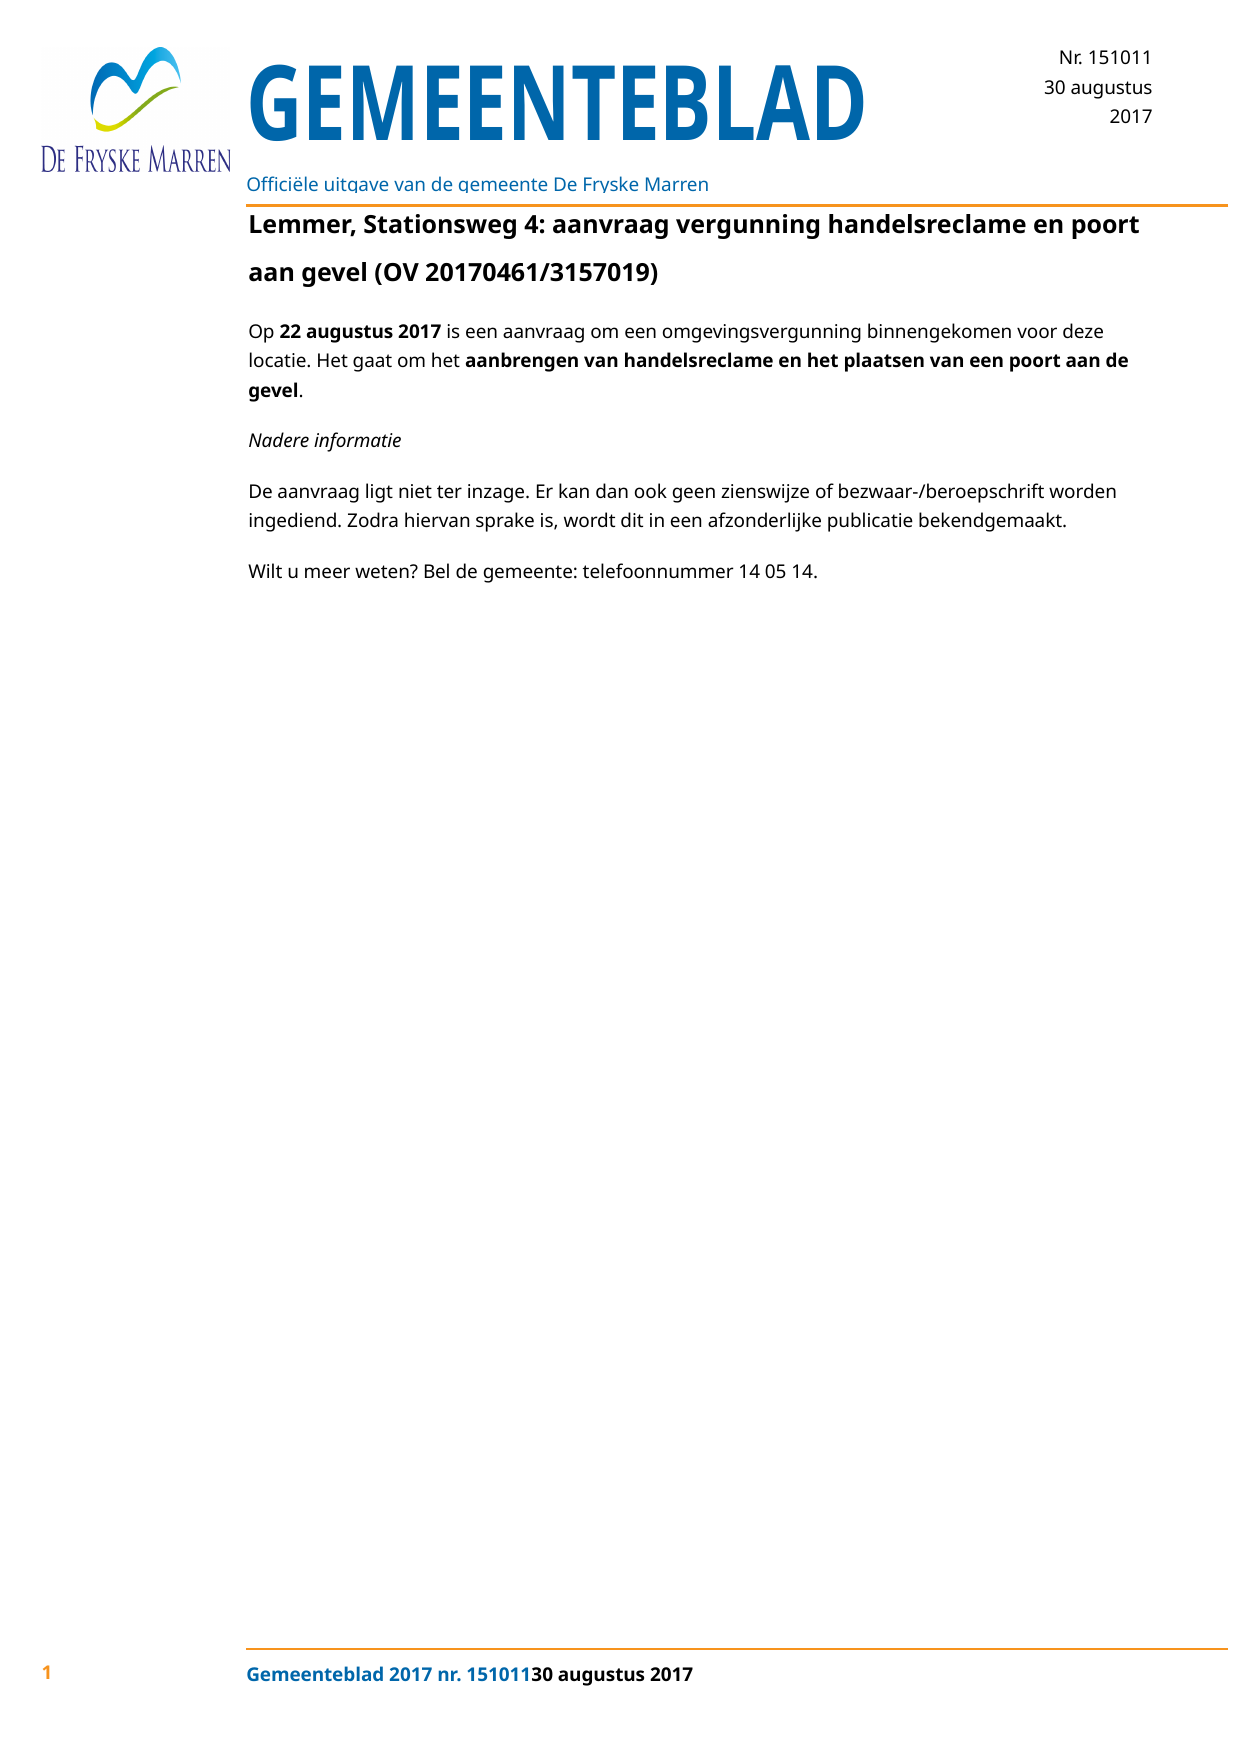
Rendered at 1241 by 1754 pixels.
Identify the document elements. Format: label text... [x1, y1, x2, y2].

text Op 22 augustus 2017 is een aanvraag om een omgevingsvergunning binnengekomen voor deze locatie. Het gaat om het aanbrengen van handelsreclame en het plaatsen van een poort aan de gevel. [248, 318, 1152, 403]
text De aanvraag ligt niet ter inzage. Er kan dan ook geen zienswijze of bezwaar-/beroepschrift worden ingediend. Zodra hiervan sprake is, wordt dit in een afzonderlijke publicatie bekendgemaakt. [248, 478, 1152, 533]
picture [41, 47, 231, 172]
text Lemmer, Stationsweg 4: aanvraag vergunning handelsreclame en poort aan gevel (OV 20170461/3157019) [248, 207, 1152, 288]
text Nadere informatie [248, 427, 1152, 453]
text Wilt u meer weten? Bel de gemeente: telefoonnummer 14 05 14. [248, 558, 1152, 584]
